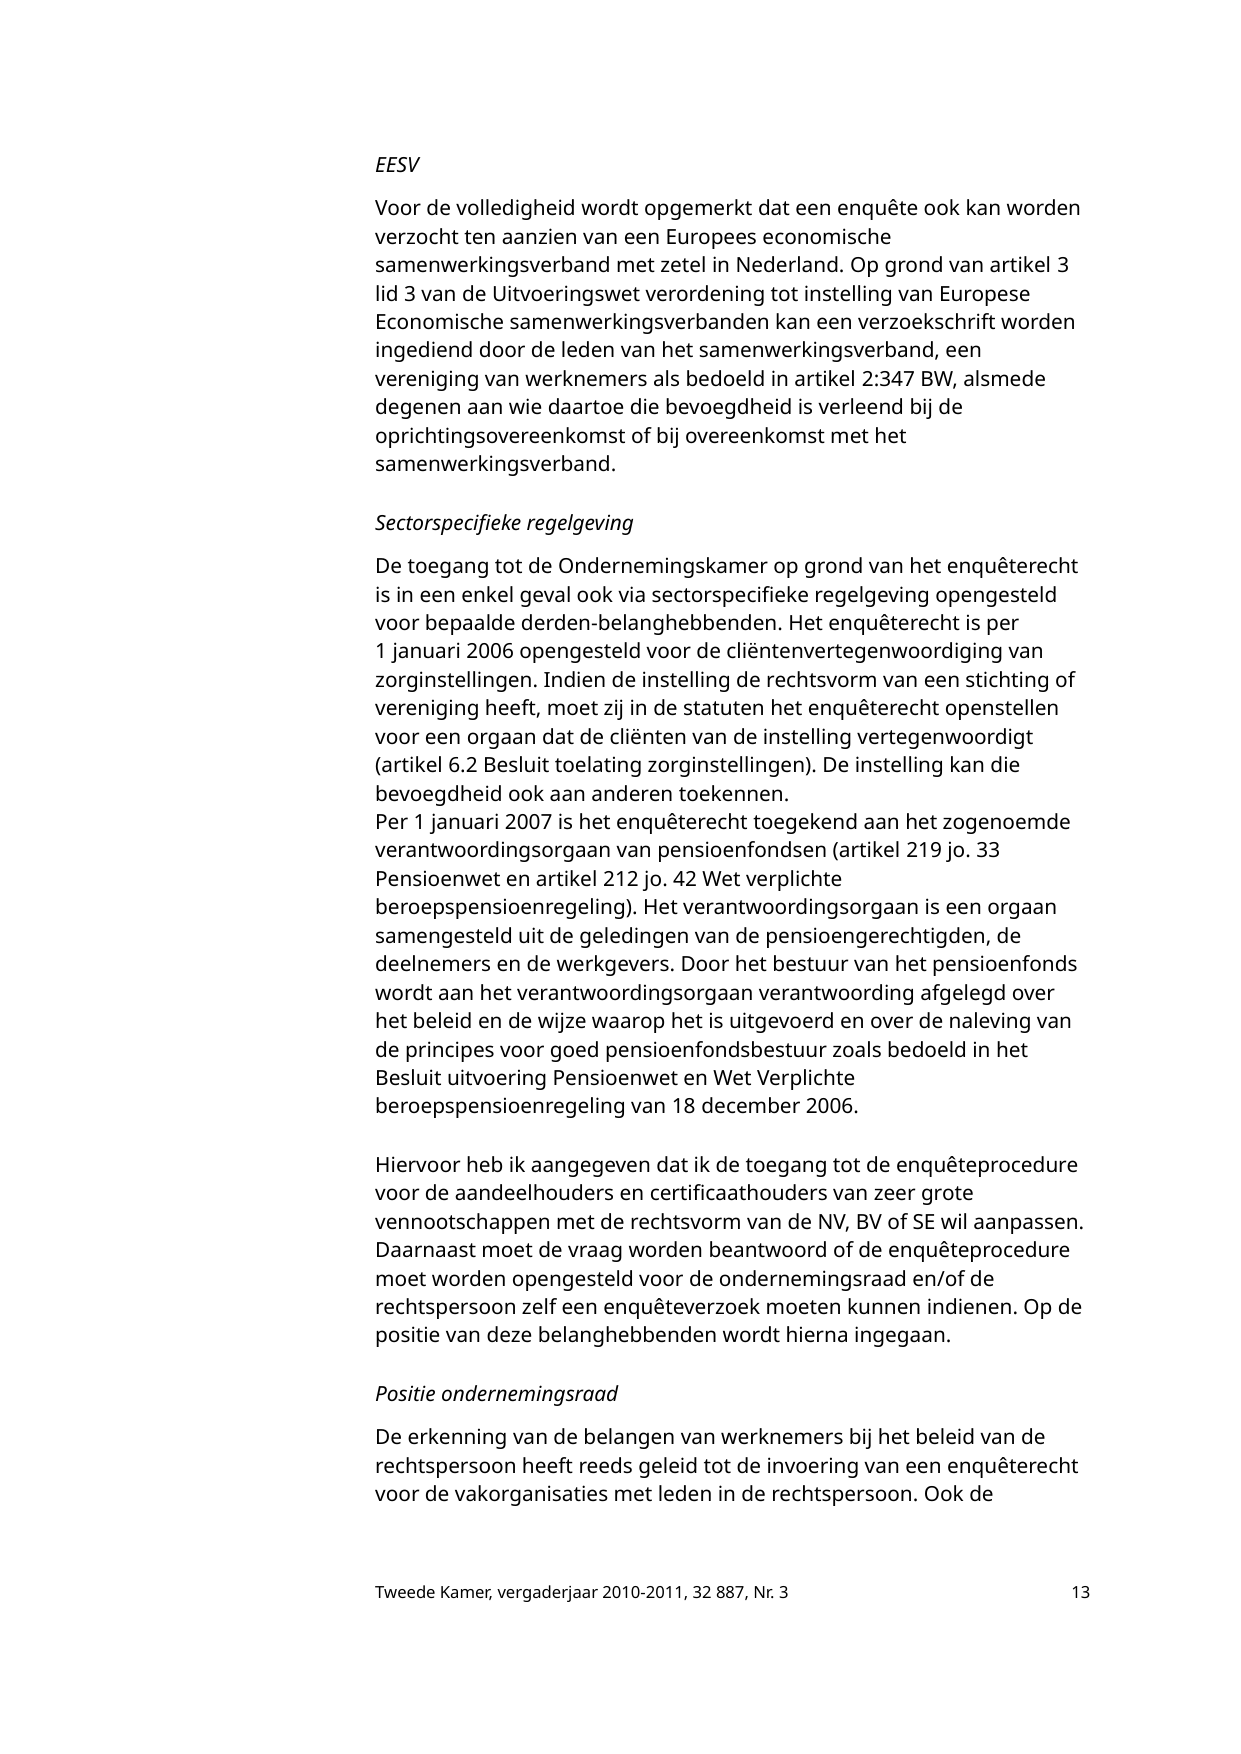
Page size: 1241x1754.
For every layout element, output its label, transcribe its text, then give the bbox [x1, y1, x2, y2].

text Hiervoor heb ik aangegeven dat ik de toegang tot de enquêteprocedure voor de aandeelhouders en certificaathouders van zeer grote vennootschappen met de rechtsvorm van de NV, BV of SE wil aanpassen. Daarnaast moet de vraag worden beantwoord of de enquêteprocedure moet worden opengesteld voor de ondernemingsraad en/of de rechtspersoon zelf een enquêteverzoek moeten kunnen indienen. Op de positie van deze belanghebbenden wordt hierna ingegaan. [375, 1150, 1090, 1349]
text De toegang tot de Ondernemingskamer op grond van het enquêterecht is in een enkel geval ook via sectorspecifieke regelgeving opengesteld voor bepaalde derden-belanghebbenden. Het enquêterecht is per 1 januari 2006 opengesteld voor de cliëntenvertegenwoordiging van zorginstellingen. Indien de instelling de rechtsvorm van een stichting of vereniging heeft, moet zij in de statuten het enquêterecht openstellen voor een orgaan dat de cliënten van de instelling vertegenwoordigt (artikel 6.2 Besluit toelating zorginstellingen). De instelling kan die bevoegdheid ook aan anderen toekennen. [375, 551, 1090, 807]
text Positie ondernemingsraad [375, 1379, 1090, 1407]
text Per 1 januari 2007 is het enquêterecht toegekend aan het zogenoemde verantwoordingsorgaan van pensioenfondsen (artikel 219 jo. 33 Pensioenwet en artikel 212 jo. 42 Wet verplichte beroepspensioenregeling). Het verantwoordingsorgaan is een orgaan samengesteld uit de geledingen van de pensioengerechtigden, de deelnemers en de werkgevers. Door het bestuur van het pensioenfonds wordt aan het verantwoordingsorgaan verantwoording afgelegd over het beleid en de wijze waarop het is uitgevoerd en over de naleving van de principes voor goed pensioenfondsbestuur zoals bedoeld in het Besluit uitvoering Pensioenwet en Wet Verplichte beroepspensioenregeling van 18 december 2006. [375, 807, 1090, 1120]
text De erkenning van de belangen van werknemers bij het beleid van de rechtspersoon heeft reeds geleid tot de invoering van een enquêterecht voor de vakorganisaties met leden in de rechtspersoon. Ook de [375, 1422, 1090, 1508]
text EESV [375, 150, 1090, 178]
text Voor de volledigheid wordt opgemerkt dat een enquête ook kan worden verzocht ten aanzien van een Europees economische samenwerkingsverband met zetel in Nederland. Op grond van artikel 3 lid 3 van de Uitvoeringswet verordening tot instelling van Europese Economische samenwerkingsverbanden kan een verzoekschrift worden ingediend door de leden van het samenwerkingsverband, een vereniging van werknemers als bedoeld in artikel 2:347 BW, alsmede degenen aan wie daartoe die bevoegdheid is verleend bij de oprichtingsovereenkomst of bij overeenkomst met het samenwerkingsverband. [375, 193, 1090, 478]
text Sectorspecifieke regelgeving [375, 508, 1090, 536]
